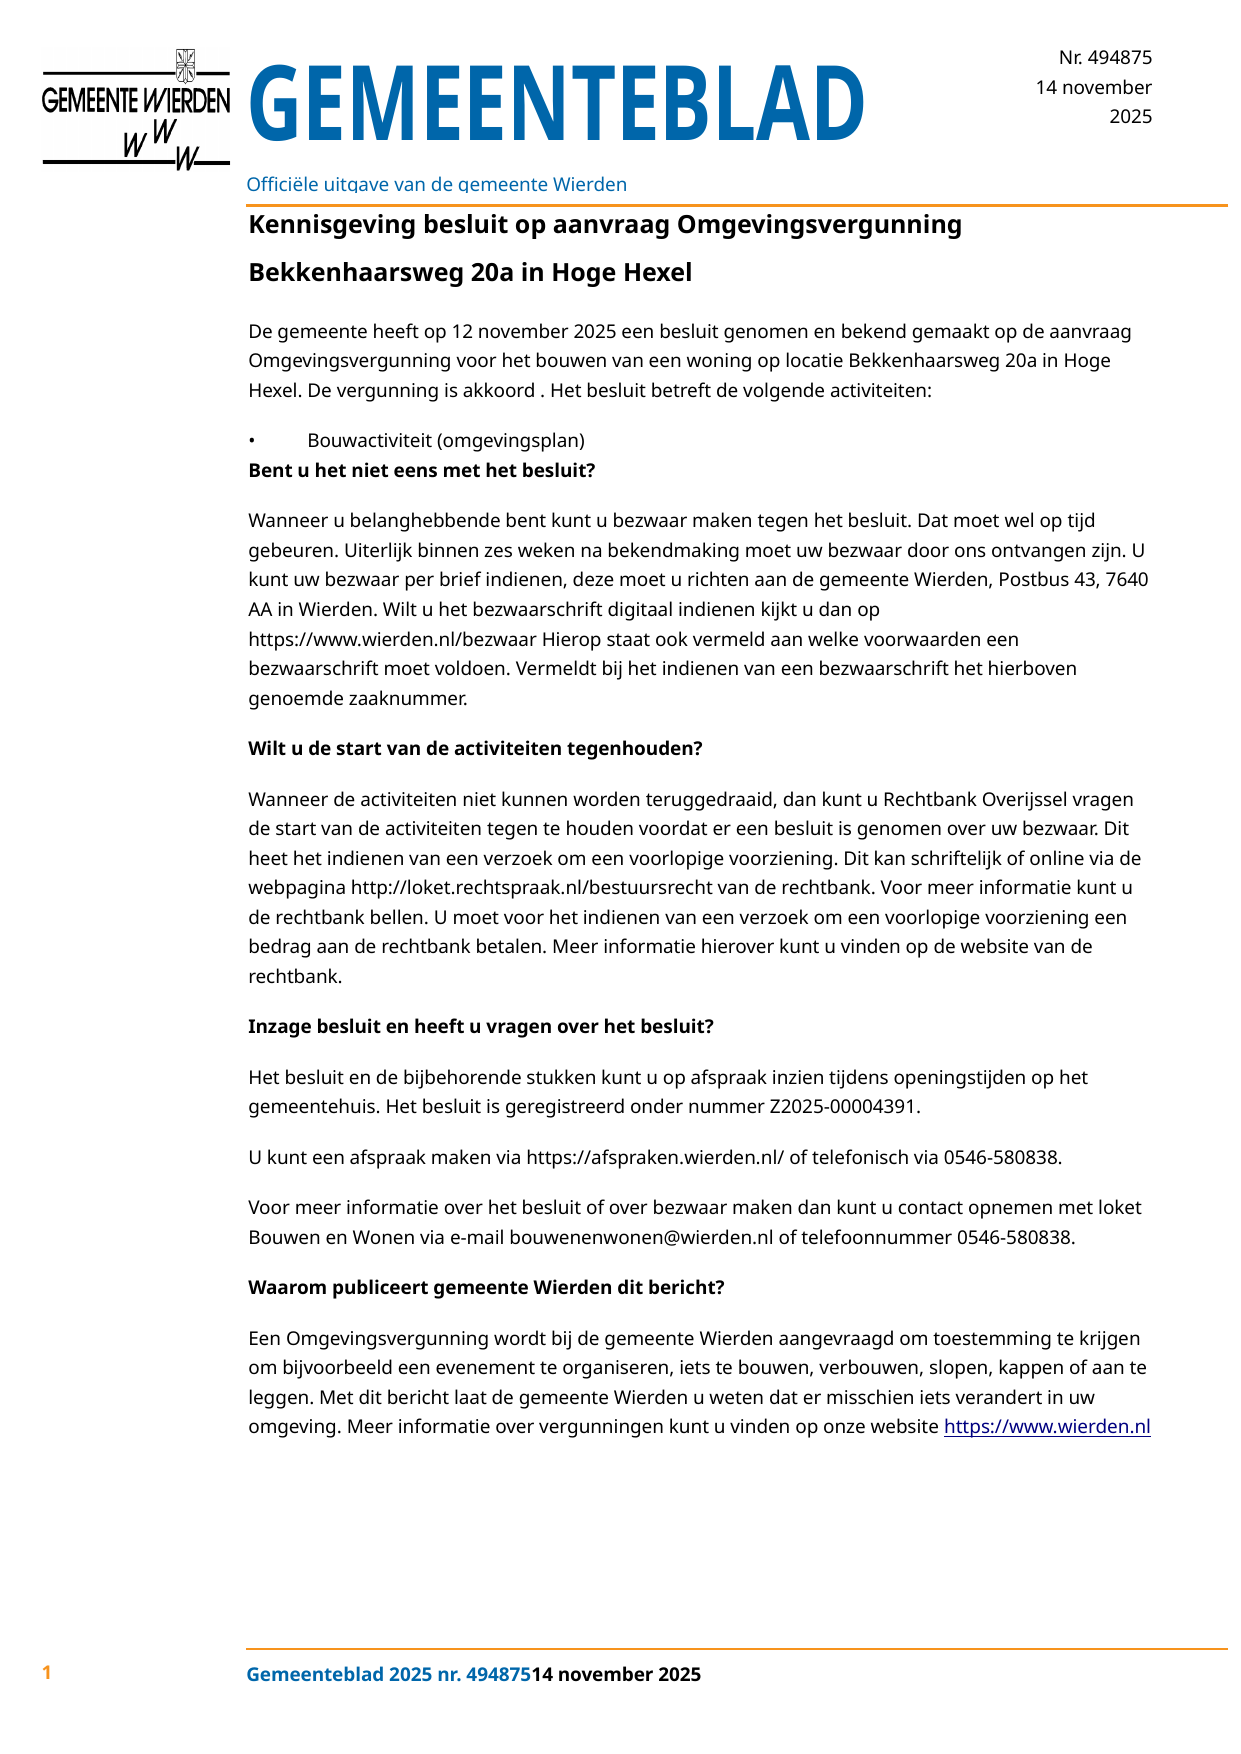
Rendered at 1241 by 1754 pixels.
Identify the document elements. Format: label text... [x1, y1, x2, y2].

picture [41, 47, 231, 172]
text Waarom publiceert gemeente Wierden dit bericht? [248, 1274, 1152, 1300]
text Inzage besluit en heeft u vragen over het besluit? [248, 1014, 1152, 1039]
text De gemeente heeft op 12 november 2025 een besluit genomen en bekend gemaakt op de aanvraag Omgevingsvergunning voor het bouwen van een woning op locatie Bekkenhaarsweg 20a in Hoge Hexel. De vergunning is akkoord . Het besluit betreft de volgende activiteiten: [248, 318, 1152, 403]
text Wanneer de activiteiten niet kunnen worden teruggedraaid, dan kunt u Rechtbank Overijssel vragen de start van de activiteiten tegen te houden voordat er een besluit is genomen over uw bezwaar. Dit heet het indienen van een verzoek om een voorlopige voorziening. Dit kan schriftelijk of online via de webpagina http://loket.rechtspraak.nl/bestuursrecht van de rechtbank. Voor meer informatie kunt u de rechtbank bellen. U moet voor het indienen van een verzoek om een voorlopige voorziening een bedrag aan de rechtbank betalen. Meer informatie hierover kunt u vinden op de website van de rechtbank. [248, 786, 1152, 989]
text Het besluit en de bijbehorende stukken kunt u op afspraak inzien tijdens openingstijden op het gemeentehuis. Het besluit is geregistreerd onder nummer Z2025-00004391. [248, 1064, 1152, 1119]
text Kennisgeving besluit op aanvraag Omgevingsvergunning Bekkenhaarsweg 20a in Hoge Hexel [248, 207, 1152, 288]
text Een Omgevingsvergunning wordt bij de gemeente Wierden aangevraagd om toestemming te krijgen om bijvoorbeeld een evenement te organiseren, iets te bouwen, verbouwen, slopen, kappen of aan te leggen. Met dit bericht laat de gemeente Wierden u weten dat er misschien iets verandert in uw omgeving. Meer informatie over vergunningen kunt u vinden op onze website https://www.wierden.nl [248, 1325, 1152, 1439]
text Bent u het niet eens met het besluit? [248, 457, 1152, 483]
text Wanneer u belanghebbende bent kunt u bezwaar maken tegen het besluit. Dat moet wel op tijd gebeuren. Uiterlijk binnen zes weken na bekendmaking moet uw bezwaar door ons ontvangen zijn. U kunt uw bezwaar per brief indienen, deze moet u richten aan de gemeente Wierden, Postbus 43, 7640 AA in Wierden. Wilt u het bezwaarschrift digitaal indienen kijkt u dan op https://www.wierden.nl/bezwaar Hierop staat ook vermeld aan welke voorwaarden een bezwaarschrift moet voldoen. Vermeldt bij het indienen van een bezwaarschrift het hierboven genoemde zaaknummer. [248, 507, 1152, 711]
text Wilt u de start van de activiteiten tegenhouden? [248, 735, 1152, 761]
text Voor meer informatie over het besluit of over bezwaar maken dan kunt u contact opnemen met loket Bouwen en Wonen via e-mail bouwenenwonen@wierden.nl of telefoonnummer 0546-580838. [248, 1194, 1152, 1250]
list Bouwactiviteit (omgevingsplan) [248, 427, 1152, 453]
text U kunt een afspraak maken via https://afspraken.wierden.nl/ of telefonisch via 0546-580838. [248, 1144, 1152, 1170]
